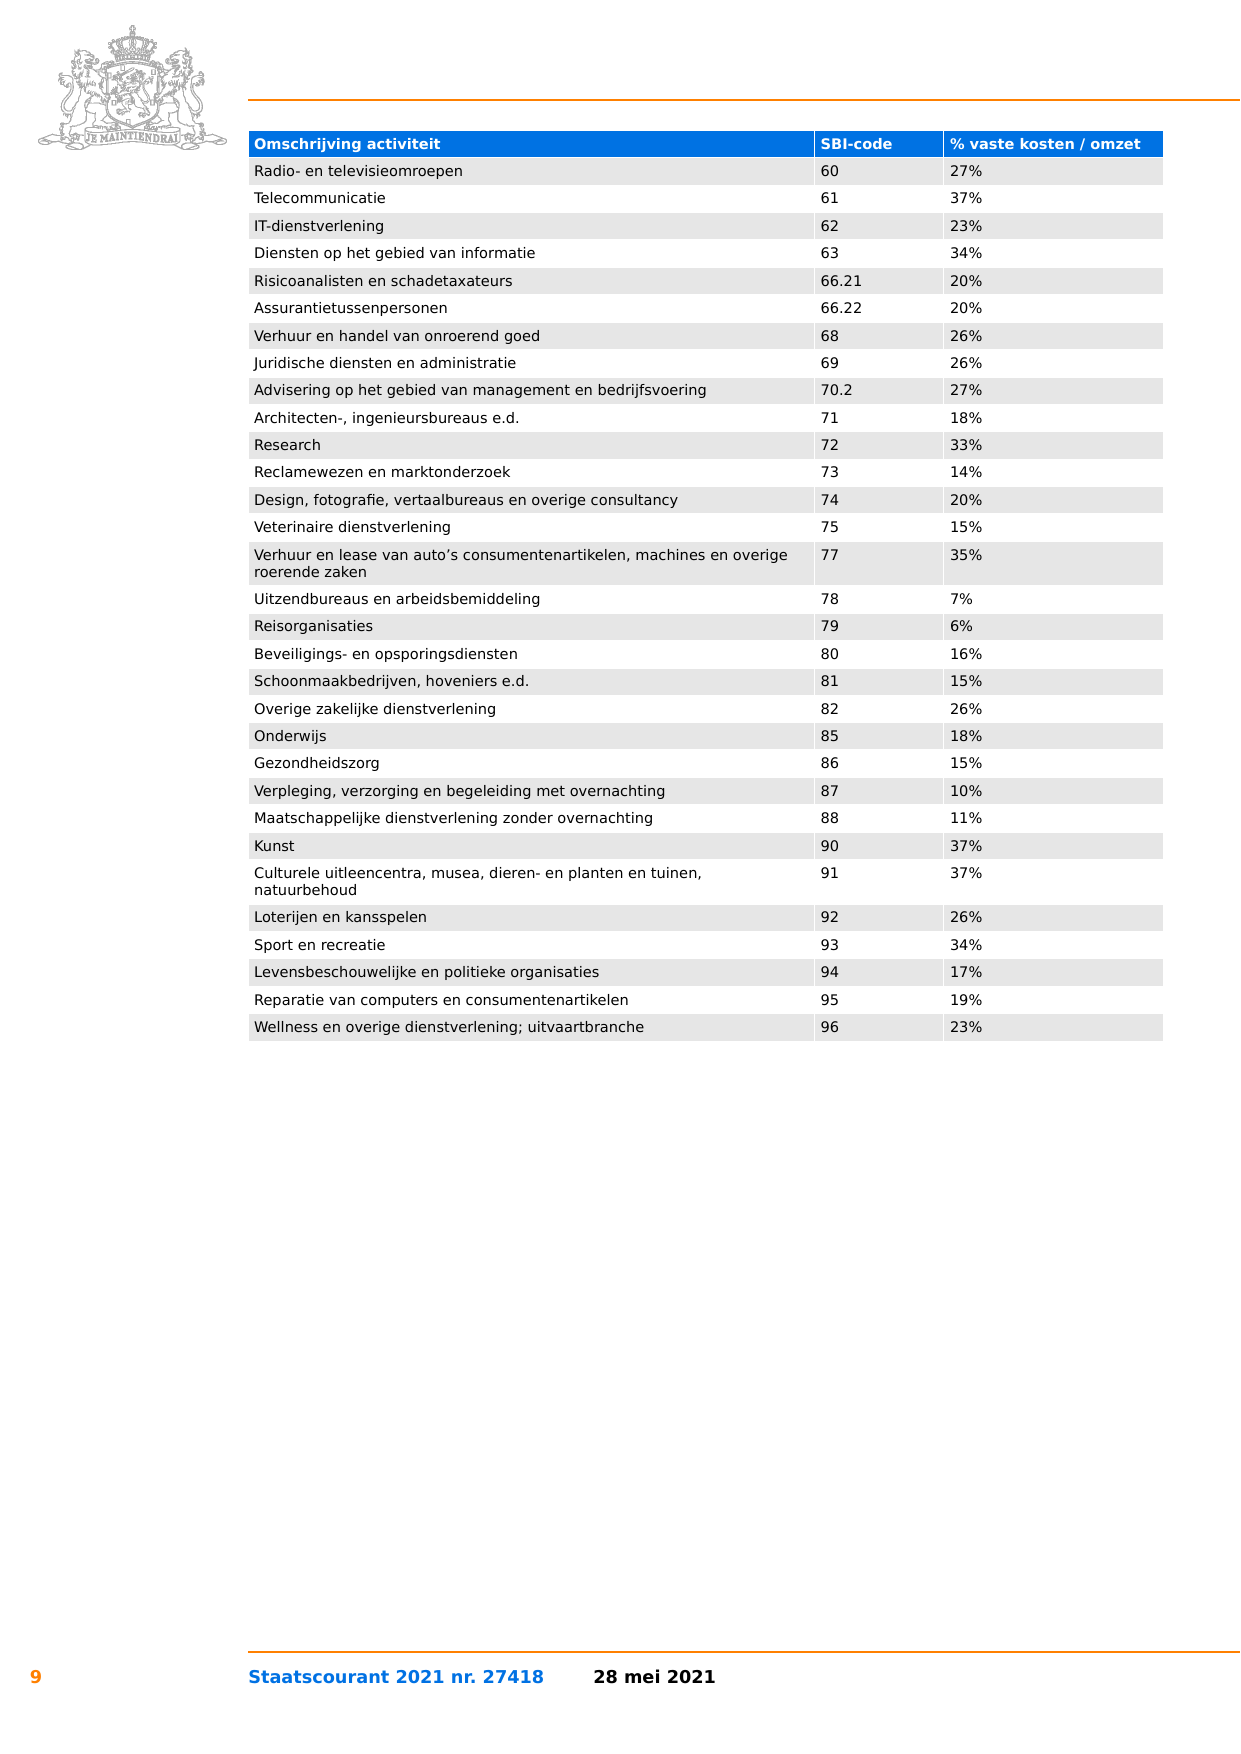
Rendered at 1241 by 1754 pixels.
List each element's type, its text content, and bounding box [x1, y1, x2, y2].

table_cell Radio- en televisieomroepen [249, 158, 814, 185]
table_cell 20% [944, 268, 1163, 294]
table_cell Kunst [249, 833, 814, 859]
table_cell 96 [815, 1014, 943, 1041]
table_cell Verpleging, verzorging en begeleiding met overnachting [249, 778, 814, 804]
table_cell Telecommunicatie [249, 186, 814, 212]
table_cell 15% [944, 669, 1163, 695]
table_cell Juridische diensten en administratie [249, 350, 814, 376]
table_cell 78 [815, 586, 943, 613]
table_cell 85 [815, 723, 943, 749]
table_cell 34% [944, 932, 1163, 958]
table_cell 82 [815, 696, 943, 722]
table_cell 17% [944, 959, 1163, 986]
table_cell Culturele uitleencentra, musea, dieren- en planten en tuinen, natuurbehoud [249, 860, 814, 903]
table_cell 26% [944, 350, 1163, 376]
table_cell Loterijen en kansspelen [249, 905, 814, 931]
table_cell 27% [944, 158, 1163, 185]
table_cell 37% [944, 833, 1163, 859]
table_cell 91 [815, 860, 943, 903]
table_cell Onderwijs [249, 723, 814, 749]
table_cell 72 [815, 432, 943, 459]
table_cell Architecten-, ingenieursbureaus e.d. [249, 405, 814, 431]
table_cell 15% [944, 515, 1163, 541]
table_cell Design, fotografie, vertaalbureaus en overige consultancy [249, 487, 814, 513]
table_cell 7% [944, 586, 1163, 613]
table_cell 62 [815, 213, 943, 239]
table_cell 66.21 [815, 268, 943, 294]
table_cell 74 [815, 487, 943, 513]
table_cell 18% [944, 405, 1163, 431]
table_cell 94 [815, 959, 943, 986]
table_cell 63 [815, 241, 943, 267]
table_cell 27% [944, 378, 1163, 404]
table_cell 18% [944, 723, 1163, 749]
table_cell 11% [944, 805, 1163, 832]
table_cell 93 [815, 932, 943, 958]
table_cell 19% [944, 987, 1163, 1013]
table_cell 35% [944, 542, 1163, 585]
table_cell Advisering op het gebied van management en bedrijfsvoering [249, 378, 814, 404]
table_cell Levensbeschouwelijke en politieke organisaties [249, 959, 814, 986]
table_cell 79 [815, 614, 943, 640]
table_cell Verhuur en handel van onroerend goed [249, 323, 814, 349]
table_cell 80 [815, 641, 943, 667]
table_cell Gezondheidszorg [249, 751, 814, 777]
table_cell Reclamewezen en marktonderzoek [249, 460, 814, 486]
table_cell 37% [944, 186, 1163, 212]
table_cell 88 [815, 805, 943, 832]
table_cell Diensten op het gebied van informatie [249, 241, 814, 267]
table_cell Sport en recreatie [249, 932, 814, 958]
table_cell 10% [944, 778, 1163, 804]
table_cell 86 [815, 751, 943, 777]
table_cell Risicoanalisten en schadetaxateurs [249, 268, 814, 294]
table_header SBI-code [815, 131, 943, 157]
table_cell 68 [815, 323, 943, 349]
table_cell 15% [944, 751, 1163, 777]
table_cell Verhuur en lease van auto’s consumentenartikelen, machines en overige roerende zaken [249, 542, 814, 585]
table_cell Maatschappelijke dienstverlening zonder overnachting [249, 805, 814, 832]
table_cell 16% [944, 641, 1163, 667]
table_cell 61 [815, 186, 943, 212]
table_cell 20% [944, 487, 1163, 513]
table_cell Wellness en overige dienstverlening; uitvaartbranche [249, 1014, 814, 1041]
table_cell 60 [815, 158, 943, 185]
table_cell Beveiligings- en opsporingsdiensten [249, 641, 814, 667]
table_cell 14% [944, 460, 1163, 486]
table_cell 26% [944, 696, 1163, 722]
table_cell 26% [944, 323, 1163, 349]
table_cell Overige zakelijke dienstverlening [249, 696, 814, 722]
table_cell 95 [815, 987, 943, 1013]
table_cell 20% [944, 295, 1163, 322]
table_cell 6% [944, 614, 1163, 640]
table_cell 33% [944, 432, 1163, 459]
table_header % vaste kosten / omzet [944, 131, 1163, 157]
table_cell 23% [944, 213, 1163, 239]
table_cell 75 [815, 515, 943, 541]
table_cell 37% [944, 860, 1163, 903]
table_cell 34% [944, 241, 1163, 267]
table_header Omschrijving activiteit [249, 131, 814, 157]
table_cell IT-dienstverlening [249, 213, 814, 239]
table_cell Veterinaire dienstverlening [249, 515, 814, 541]
table_cell Reparatie van computers en consumentenartikelen [249, 987, 814, 1013]
picture [38, 25, 227, 150]
table_cell 90 [815, 833, 943, 859]
table_cell 92 [815, 905, 943, 931]
table_cell 81 [815, 669, 943, 695]
table_cell 26% [944, 905, 1163, 931]
table_cell Uitzendbureaus en arbeidsbemiddeling [249, 586, 814, 613]
table_cell 66.22 [815, 295, 943, 322]
table_cell Schoonmaakbedrijven, hoveniers e.d. [249, 669, 814, 695]
table_cell 69 [815, 350, 943, 376]
table_cell 71 [815, 405, 943, 431]
table_cell Reisorganisaties [249, 614, 814, 640]
table_cell 23% [944, 1014, 1163, 1041]
table_cell 70.2 [815, 378, 943, 404]
table_cell 73 [815, 460, 943, 486]
table_cell Assurantietussenpersonen [249, 295, 814, 322]
table_cell Research [249, 432, 814, 459]
table_cell 87 [815, 778, 943, 804]
table_cell 77 [815, 542, 943, 585]
